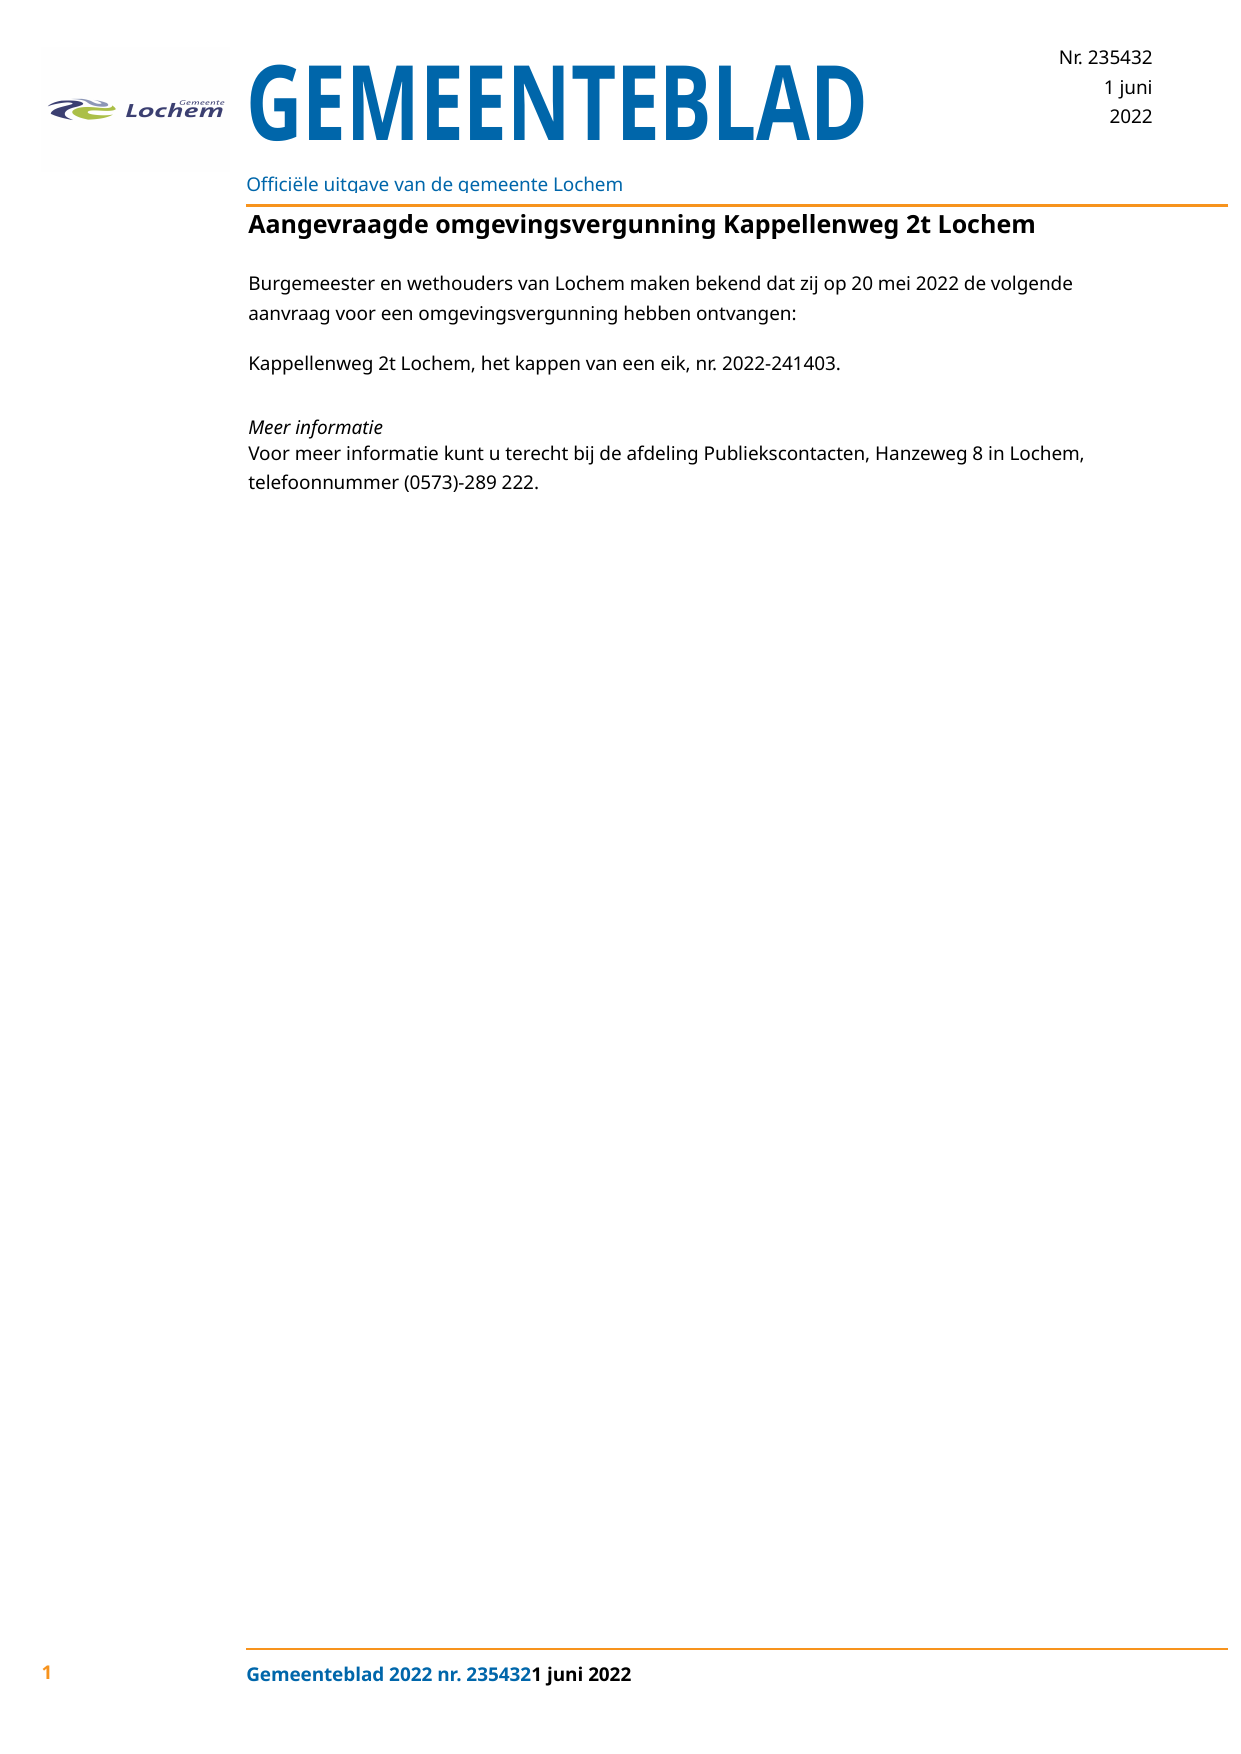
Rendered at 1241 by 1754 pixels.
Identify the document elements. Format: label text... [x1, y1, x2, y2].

text Burgemeester en wethouders van Lochem maken bekend dat zij op 20 mei 2022 de volgende aanvraag voor een omgevingsvergunning hebben ontvangen: [248, 270, 1152, 326]
text Kappellenweg 2t Lochem, het kappen van een eik, nr. 2022-241403. [248, 350, 1152, 376]
text Meer informatie [248, 414, 1152, 440]
picture [41, 47, 231, 172]
text Voor meer informatie kunt u terecht bij de afdeling Publiekscontacten, Hanzeweg 8 in Lochem, telefoonnummer (0573)-289 222. [248, 440, 1152, 495]
text Aangevraagde omgevingsvergunning Kappellenweg 2t Lochem [248, 207, 1152, 241]
